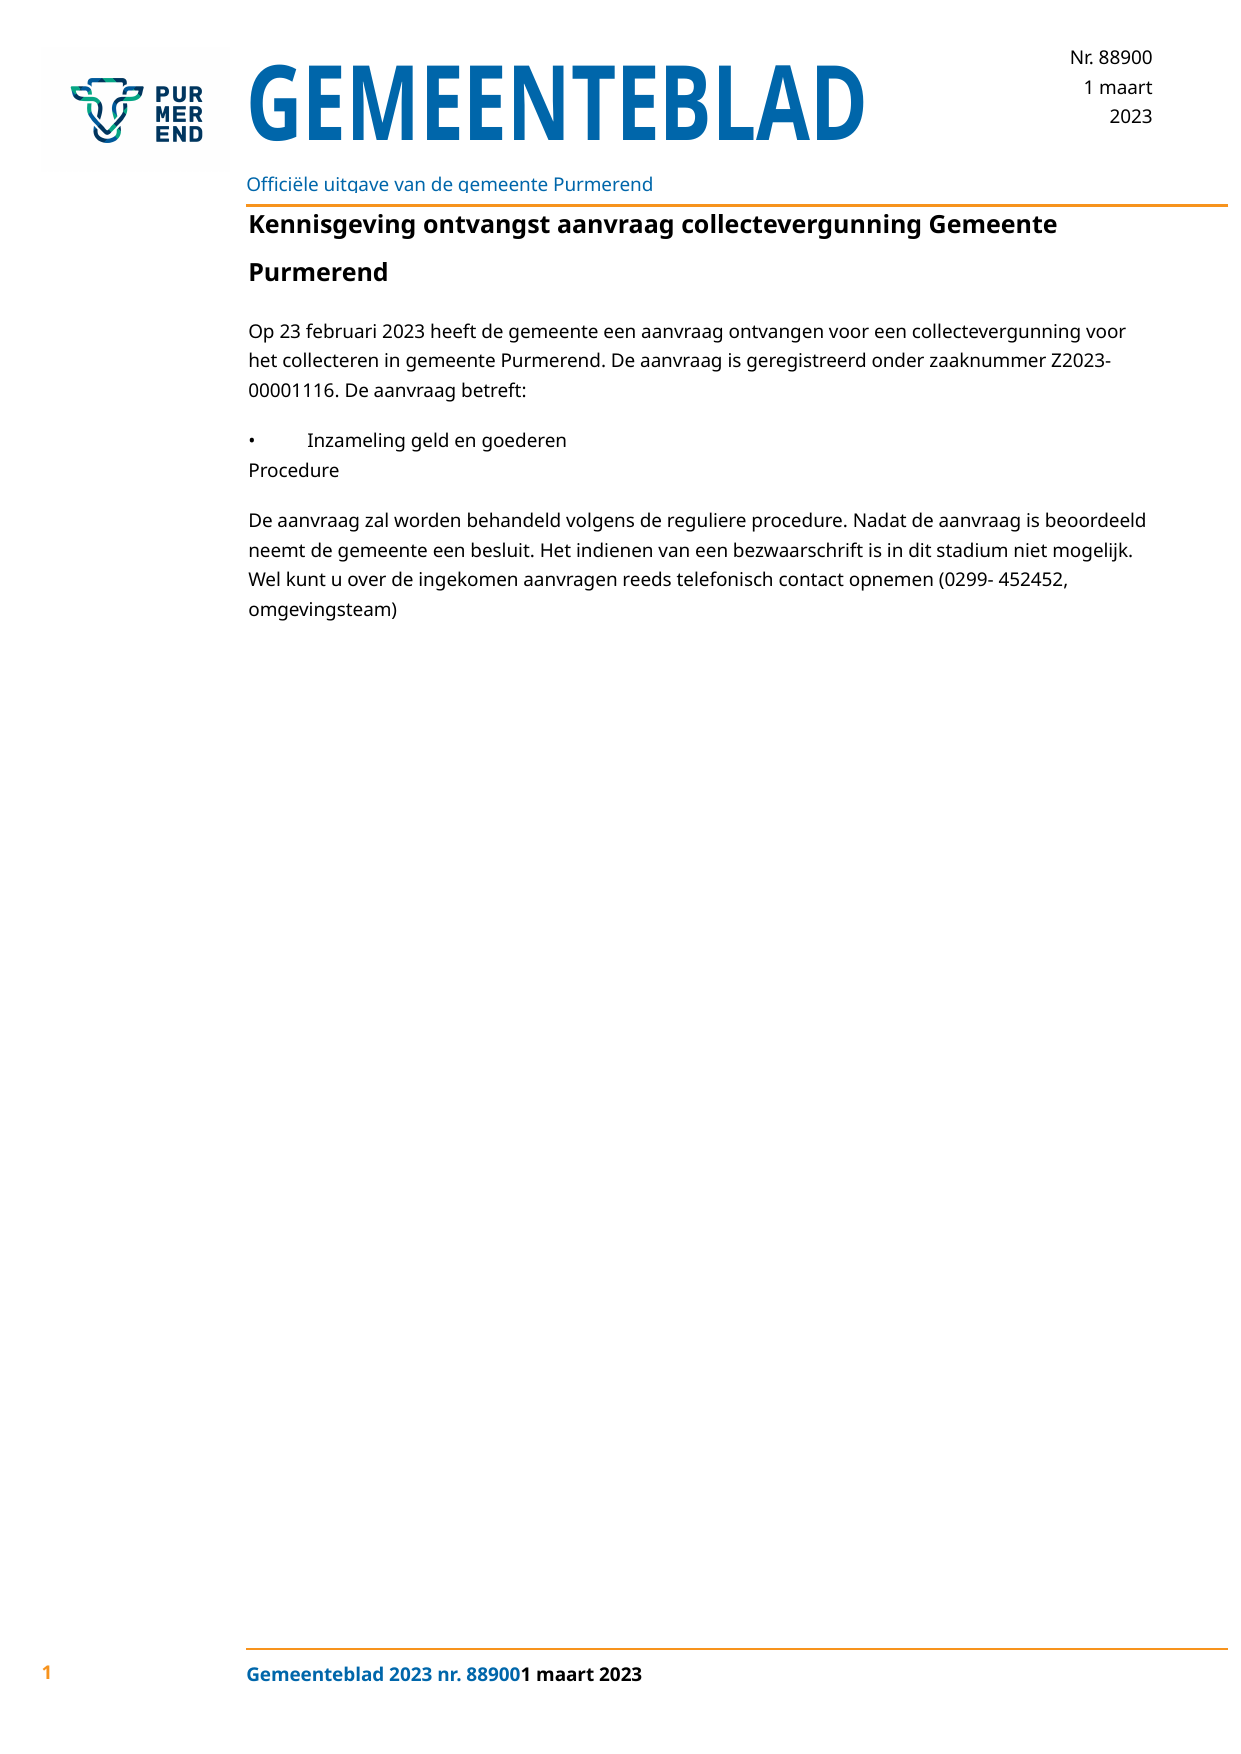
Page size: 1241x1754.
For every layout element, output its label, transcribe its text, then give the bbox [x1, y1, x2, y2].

text Kennisgeving ontvangst aanvraag collectevergunning Gemeente Purmerend [248, 207, 1152, 288]
text De aanvraag zal worden behandeld volgens de reguliere procedure. Nadat de aanvraag is beoordeeld neemt de gemeente een besluit. Het indienen van een bezwaarschrift is in dit stadium niet mogelijk. Wel kunt u over de ingekomen aanvragen reeds telefonisch contact opnemen (0299- 452452, omgevingsteam) [248, 507, 1152, 622]
picture [41, 47, 231, 172]
list Inzameling geld en goederen [248, 427, 1152, 453]
text Op 23 februari 2023 heeft de gemeente een aanvraag ontvangen voor een collectevergunning voor het collecteren in gemeente Purmerend. De aanvraag is geregistreerd onder zaaknummer Z2023-00001116. De aanvraag betreft: [248, 318, 1152, 403]
text Procedure [248, 457, 1152, 483]
